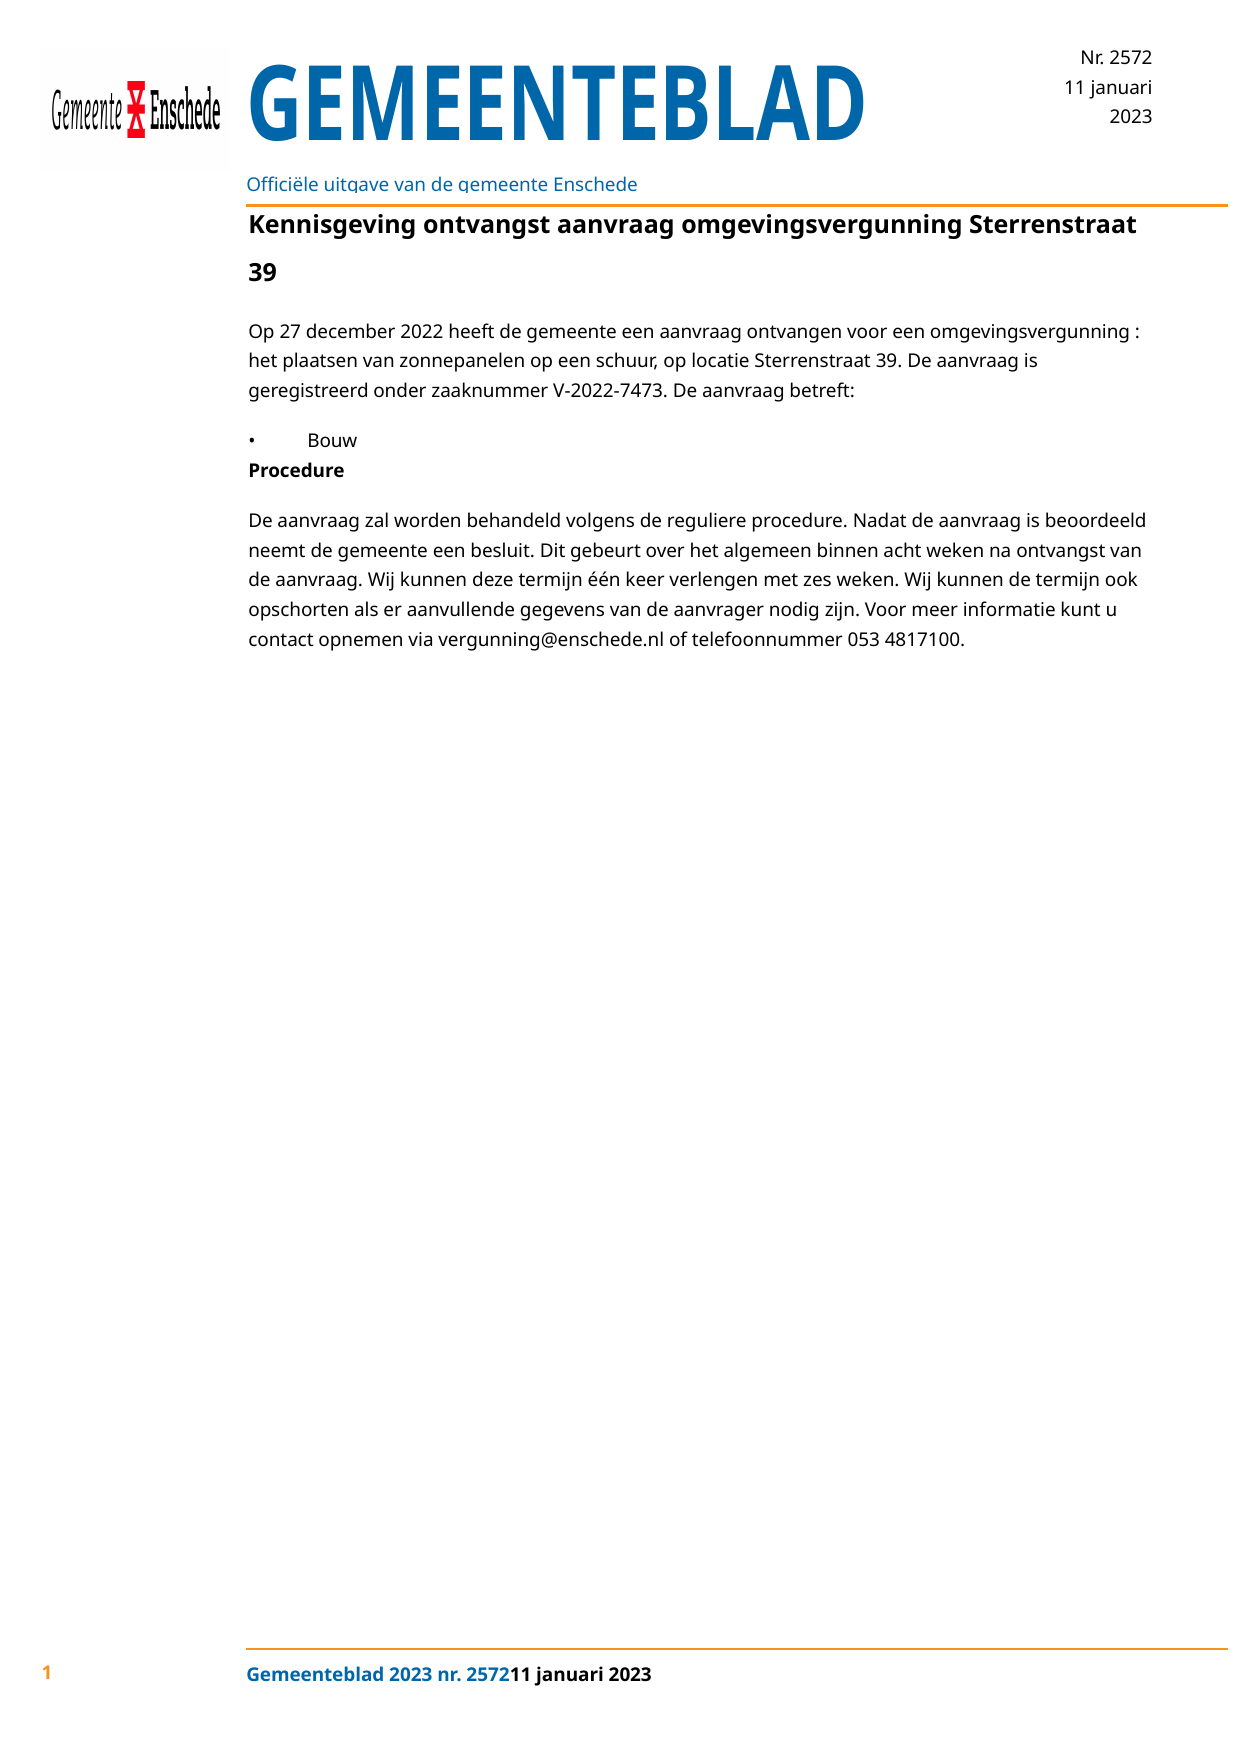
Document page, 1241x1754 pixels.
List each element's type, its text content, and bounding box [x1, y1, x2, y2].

picture [41, 47, 231, 172]
list Bouw [248, 427, 1152, 453]
text Kennisgeving ontvangst aanvraag omgevingsvergunning Sterrenstraat 39 [248, 207, 1152, 288]
text De aanvraag zal worden behandeld volgens de reguliere procedure. Nadat de aanvraag is beoordeeld neemt de gemeente een besluit. Dit gebeurt over het algemeen binnen acht weken na ontvangst van de aanvraag. Wij kunnen deze termijn één keer verlengen met zes weken. Wij kunnen de termijn ook opschorten als er aanvullende gegevens van de aanvrager nodig zijn. Voor meer informatie kunt u contact opnemen via vergunning@enschede.nl of telefoonnummer 053 4817100. [248, 507, 1152, 652]
text Procedure [248, 457, 1152, 483]
text Op 27 december 2022 heeft de gemeente een aanvraag ontvangen voor een omgevingsvergunning : het plaatsen van zonnepanelen op een schuur, op locatie Sterrenstraat 39. De aanvraag is geregistreerd onder zaaknummer V-2022-7473. De aanvraag betreft: [248, 318, 1152, 403]
